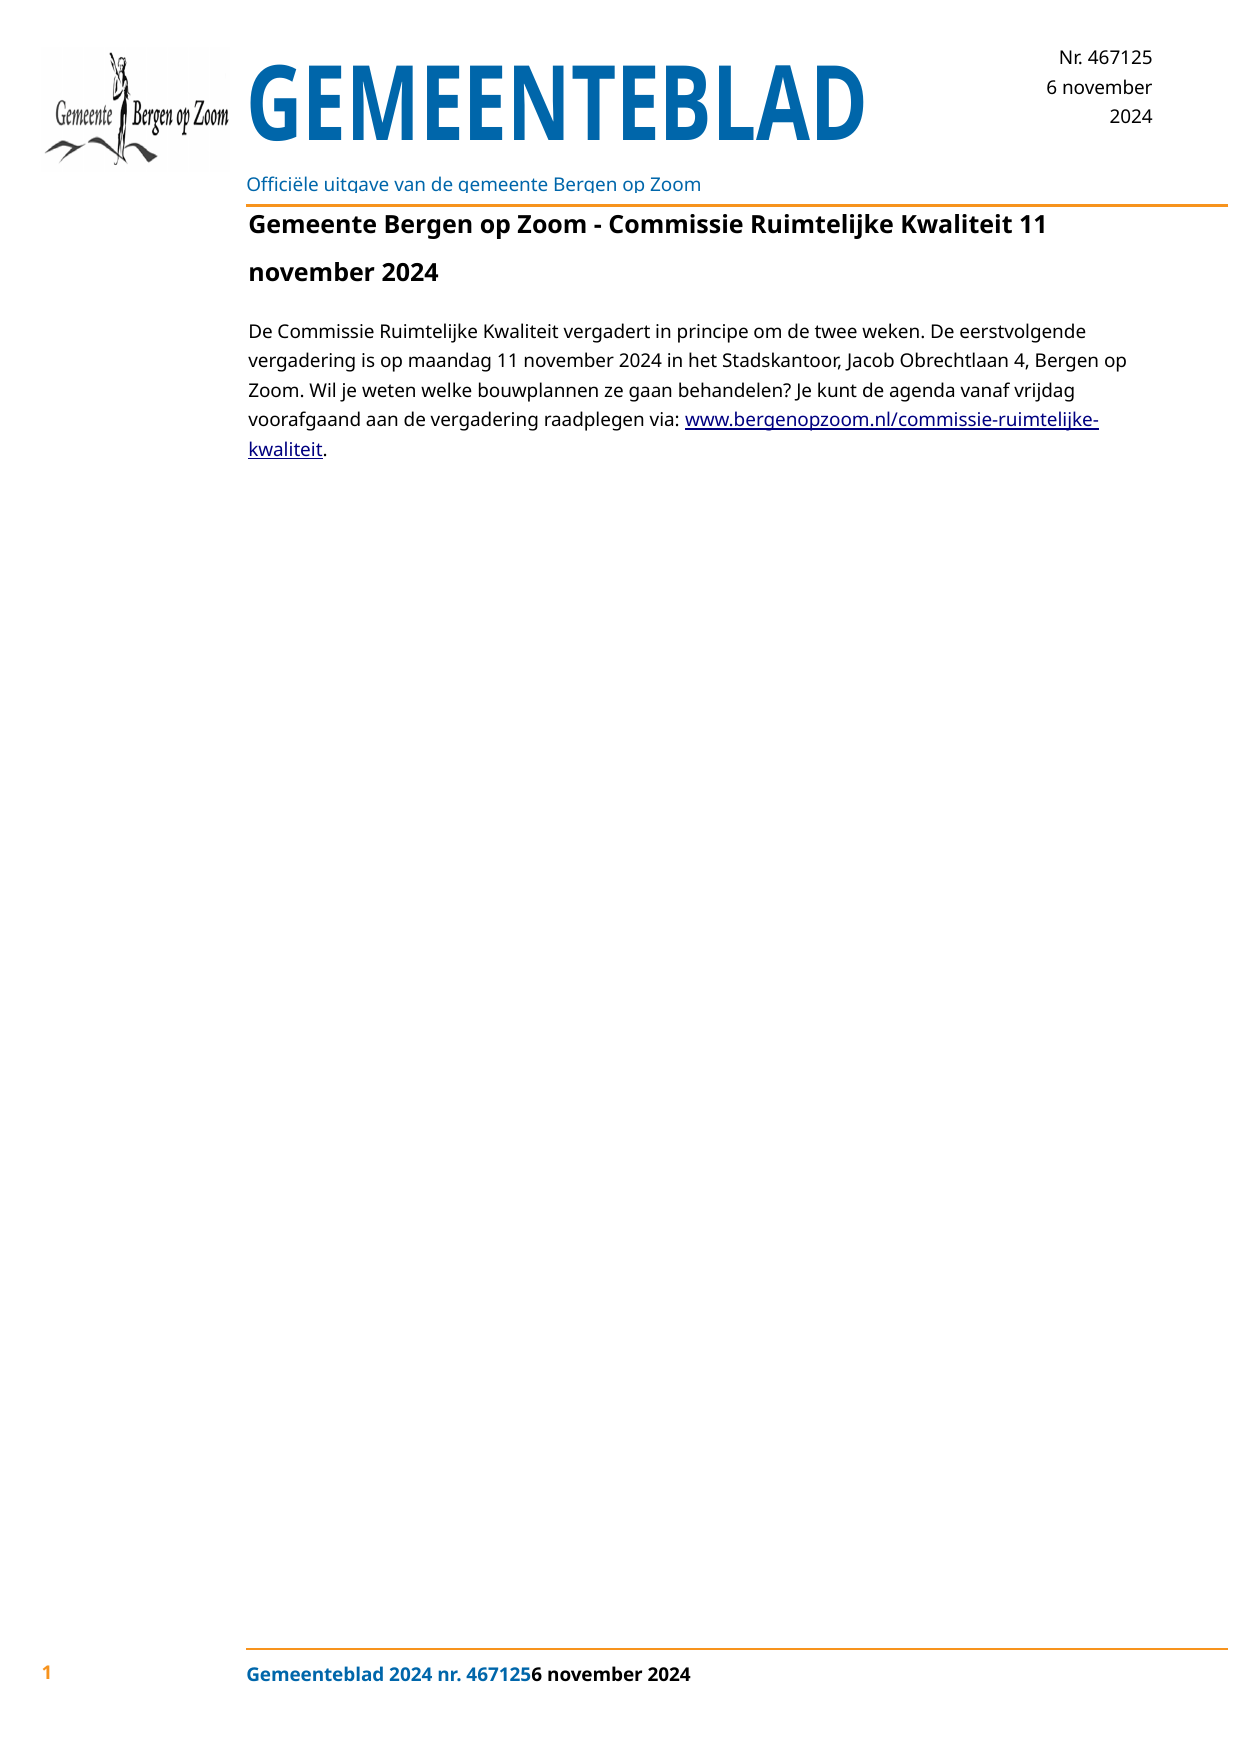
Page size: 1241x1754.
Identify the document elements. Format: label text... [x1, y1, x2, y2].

text De Commissie Ruimtelijke Kwaliteit vergadert in principe om de twee weken. De eerstvolgende vergadering is op maandag 11 november 2024 in het Stadskantoor, Jacob Obrechtlaan 4, Bergen op Zoom. Wil je weten welke bouwplannen ze gaan behandelen? Je kunt de agenda vanaf vrijdag voorafgaand aan de vergadering raadplegen via: www.bergenopzoom.nl/commissie-ruimtelijke-kwaliteit. [248, 318, 1152, 462]
picture [41, 47, 231, 172]
text Gemeente Bergen op Zoom - Commissie Ruimtelijke Kwaliteit 11 november 2024 [248, 207, 1152, 288]
